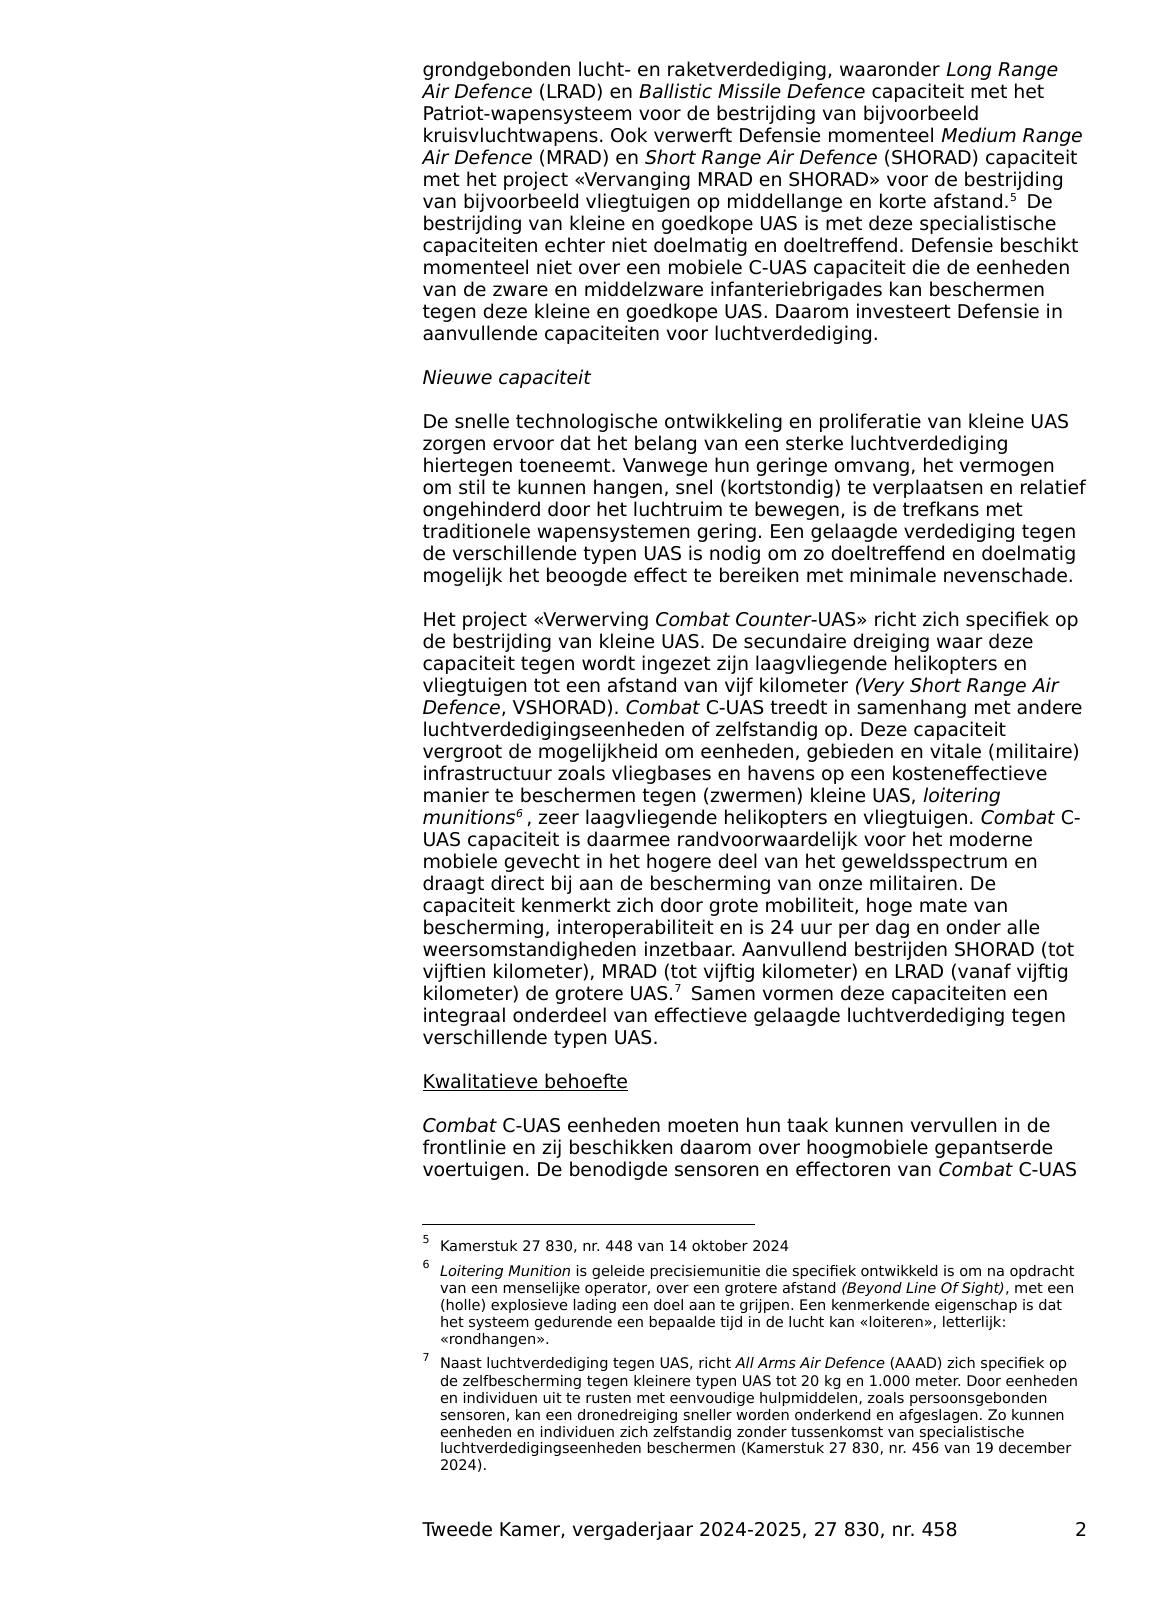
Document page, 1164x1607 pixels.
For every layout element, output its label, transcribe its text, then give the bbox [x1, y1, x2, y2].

text grondgebonden lucht- en raketverdediging, waaronder Long Range Air Defence (LRAD) en Ballistic Missile Defence capaciteit met het Patriot-wapensysteem voor de bestrijding van bijvoorbeeld kruisvluchtwapens. Ook verwerft Defensie momenteel Medium Range Air Defence (MRAD) en Short Range Air Defence (SHORAD) capaciteit met het project «Vervanging MRAD en SHORAD» voor de bestrijding van bijvoorbeeld vliegtuigen op middellange en korte afstand. De bestrijding van kleine en goedkope UAS is met deze specialistische capaciteiten echter niet doelmatig en doeltreffend. Defensie beschikt momenteel niet over een mobiele C-UAS capaciteit die de eenheden van de zware en middelzware infanteriebrigades kan beschermen tegen deze kleine en goedkope UAS. Daarom investeert Defensie in aanvullende capaciteiten voor luchtverdediging. [422, 59, 1087, 345]
subtitle Kwalitatieve behoefte [422, 1071, 1087, 1093]
text Het project «Verwerving Combat Counter-UAS» richt zich specifiek op de bestrijding van kleine UAS. De secundaire dreiging waar deze capaciteit tegen wordt ingezet zijn laagvliegende helikopters en vliegtuigen tot een afstand van vijf kilometer (Very Short Range Air Defence, VSHORAD). Combat C-UAS treedt in samenhang met andere luchtverdedigingseenheden of zelfstandig op. Deze capaciteit vergroot de mogelijkheid om eenheden, gebieden en vitale (militaire) infrastructuur zoals vliegbases en havens op een kosteneffectieve manier te beschermen tegen (zwermen) kleine UAS, loitering munitions, zeer laagvliegende helikopters en vliegtuigen. Combat C-UAS capaciteit is daarmee randvoorwaardelijk voor het moderne mobiele gevecht in het hogere deel van het geweldsspectrum en draagt direct bij aan de bescherming van onze militairen. De capaciteit kenmerkt zich door grote mobiliteit, hoge mate van bescherming, interoperabiliteit en is 24 uur per dag en onder alle weersomstandigheden inzetbaar. Aanvullend bestrijden SHORAD (tot vijftien kilometer), MRAD (tot vijftig kilometer) en LRAD (vanaf vijftig kilometer) de grotere UAS. Samen vormen deze capaciteiten een integraal onderdeel van effectieve gelaagde luchtverdediging tegen verschillende typen UAS. [422, 609, 1087, 1049]
text De snelle technologische ontwikkeling en proliferatie van kleine UAS zorgen ervoor dat het belang van een sterke luchtverdediging hiertegen toeneemt. Vanwege hun geringe omvang, het vermogen om stil te kunnen hangen, snel (kortstondig) te verplaatsen en relatief ongehinderd door het luchtruim te bewegen, is de trefkans met traditionele wapensystemen gering. Een gelaagde verdediging tegen de verschillende typen UAS is nodig om zo doeltreffend en doelmatig mogelijk het beoogde effect te bereiken met minimale nevenschade. [422, 411, 1087, 587]
text Kamerstuk 27 830, nr. 448 van 14 oktober 2024 [422, 1233, 1087, 1256]
text Combat C-UAS eenheden moeten hun taak kunnen vervullen in de frontlinie en zij beschikken daarom over hoogmobiele gepantserde voertuigen. De benodigde sensoren en effectoren van Combat C-UAS [422, 1115, 1087, 1181]
text Loitering Munition is geleide precisiemunitie die specifiek ontwikkeld is om na opdracht van een menselijke operator, over een grotere afstand (Beyond Line Of Sight), met een (holle) explosieve lading een doel aan te grijpen. Een kenmerkende eigenschap is dat het systeem gedurende een bepaalde tijd in de lucht kan «loiteren», letterlijk: «rondhangen». [422, 1258, 1087, 1348]
subtitle Nieuwe capaciteit [422, 367, 1087, 389]
text Naast luchtverdediging tegen UAS, richt All Arms Air Defence (AAAD) zich specifiek op de zelfbescherming tegen kleinere typen UAS tot 20 kg en 1.000 meter. Door eenheden en individuen uit te rusten met eenvoudige hulpmiddelen, zoals persoonsgebonden sensoren, kan een dronedreiging sneller worden onderkend en afgeslagen. Zo kunnen eenheden en individuen zich zelfstandig zonder tussenkomst van specialistische luchtverdedigingseenheden beschermen (Kamerstuk 27 830, nr. 456 van 19 december 2024). [422, 1351, 1087, 1474]
